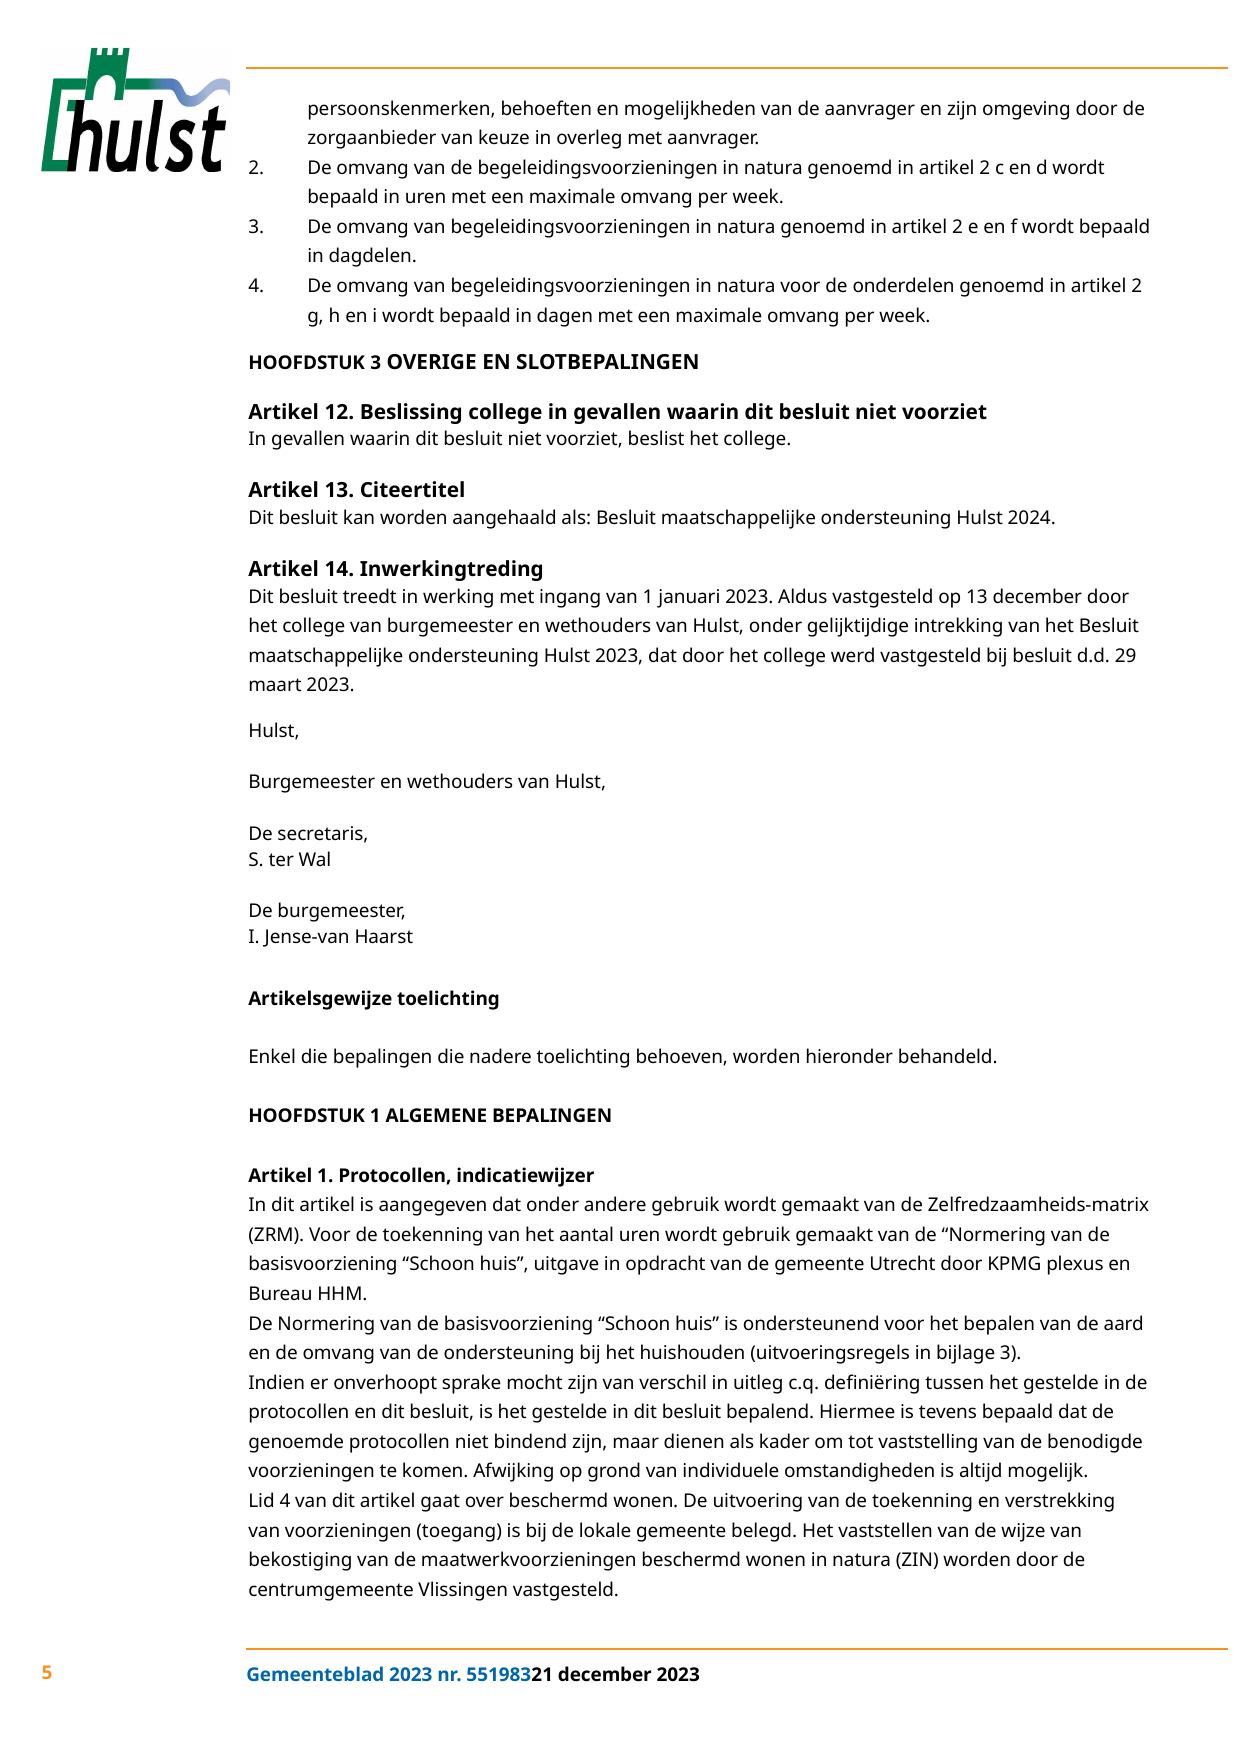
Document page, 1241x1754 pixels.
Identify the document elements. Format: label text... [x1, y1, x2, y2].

text Indien er onverhoopt sprake mocht zijn van verschil in uitleg c.q. definiëring tussen het gestelde in de protocollen en dit besluit, is het gestelde in dit besluit bepalend. Hiermee is tevens bepaald dat de genoemde protocollen niet bindend zijn, maar dienen als kader om tot vaststelling van de benodigde voorzieningen te komen. Afwijking op grond van individuele omstandigheden is altijd mogelijk. [248, 1369, 1152, 1483]
list De omvang van de begeleidingsvoorzieningen in natura genoemd in artikel 2 c en d wordt bepaald in uren met een maximale omvang per week. [248, 154, 1152, 209]
text De Normering van de basisvoorziening “Schoon huis” is ondersteunend voor het bepalen van de aard en de omvang van de ondersteuning bij het huishouden (uitvoeringsregels in bijlage 3). [248, 1310, 1152, 1365]
list persoonskenmerken, behoeften en mogelijkheden van de aanvrager en zijn omgeving door de zorgaanbieder van keuze in overleg met aanvrager. [248, 95, 1152, 150]
text Artikel 12. Beslissing college in gevallen waarin dit besluit niet voorziet [248, 397, 1152, 425]
text De burgemeester, [248, 897, 1152, 923]
text De secretaris, [248, 820, 1152, 846]
text In dit artikel is aangegeven dat onder andere gebruik wordt gemaakt van de Zelfredzaamheids-matrix (ZRM). Voor de toekenning van het aantal uren wordt gebruik gemaakt van de “Normering van de basisvoorziening “Schoon huis”, uitgave in opdracht van de gemeente Utrecht door KPMG plexus en Bureau HHM. [248, 1191, 1152, 1306]
list De omvang van begeleidingsvoorzieningen in natura voor de onderdelen genoemd in artikel 2 g, h en i wordt bepaald in dagen met een maximale omvang per week. [248, 272, 1152, 328]
text Dit besluit kan worden aangehaald als: Besluit maatschappelijke ondersteuning Hulst 2024. [248, 504, 1152, 530]
text Artikel 14. Inwerkingtreding [248, 554, 1152, 583]
text Lid 4 van dit artikel gaat over beschermd wonen. De uitvoering van de toekenning en verstrekking van voorzieningen (toegang) is bij de lokale gemeente belegd. Het vaststellen van de wijze van bekostiging van de maatwerkvoorzieningen beschermd wonen in natura (ZIN) worden door de centrumgemeente Vlissingen vastgesteld. [248, 1487, 1152, 1602]
text Artikel 1. Protocollen, indicatiewijzer [248, 1162, 1152, 1187]
list De omvang van begeleidingsvoorzieningen in natura genoemd in artikel 2 e en f wordt bepaald in dagdelen. [248, 213, 1152, 268]
text HOOFDSTUK 1 ALGEMENE BEPALINGEN [248, 1103, 1152, 1128]
text Dit besluit treedt in werking met ingang van 1 januari 2023. Aldus vastgesteld op 13 december door het college van burgemeester en wethouders van Hulst, onder gelijktijdige intrekking van het Besluit maatschappelijke ondersteuning Hulst 2023, dat door het college werd vastgesteld bij besluit d.d. 29 maart 2023. [248, 583, 1152, 697]
text I. Jense-van Haarst [248, 923, 1152, 949]
picture [41, 47, 231, 172]
text Artikel 13. Citeertitel [248, 476, 1152, 504]
text HOOFDSTUK 3 OVERIGE EN SLOTBEPALINGEN [248, 347, 1152, 376]
text In gevallen waarin dit besluit niet voorziet, beslist het college. [248, 425, 1152, 451]
text S. ter Wal [248, 846, 1152, 872]
text Burgemeester en wethouders van Hulst, [248, 769, 1152, 794]
text Hulst, [248, 717, 1152, 743]
text Enkel die bepalingen die nadere toelichting behoeven, worden hieronder behandeld. [248, 1043, 1152, 1069]
text Artikelsgewijze toelichting [248, 974, 1152, 1014]
